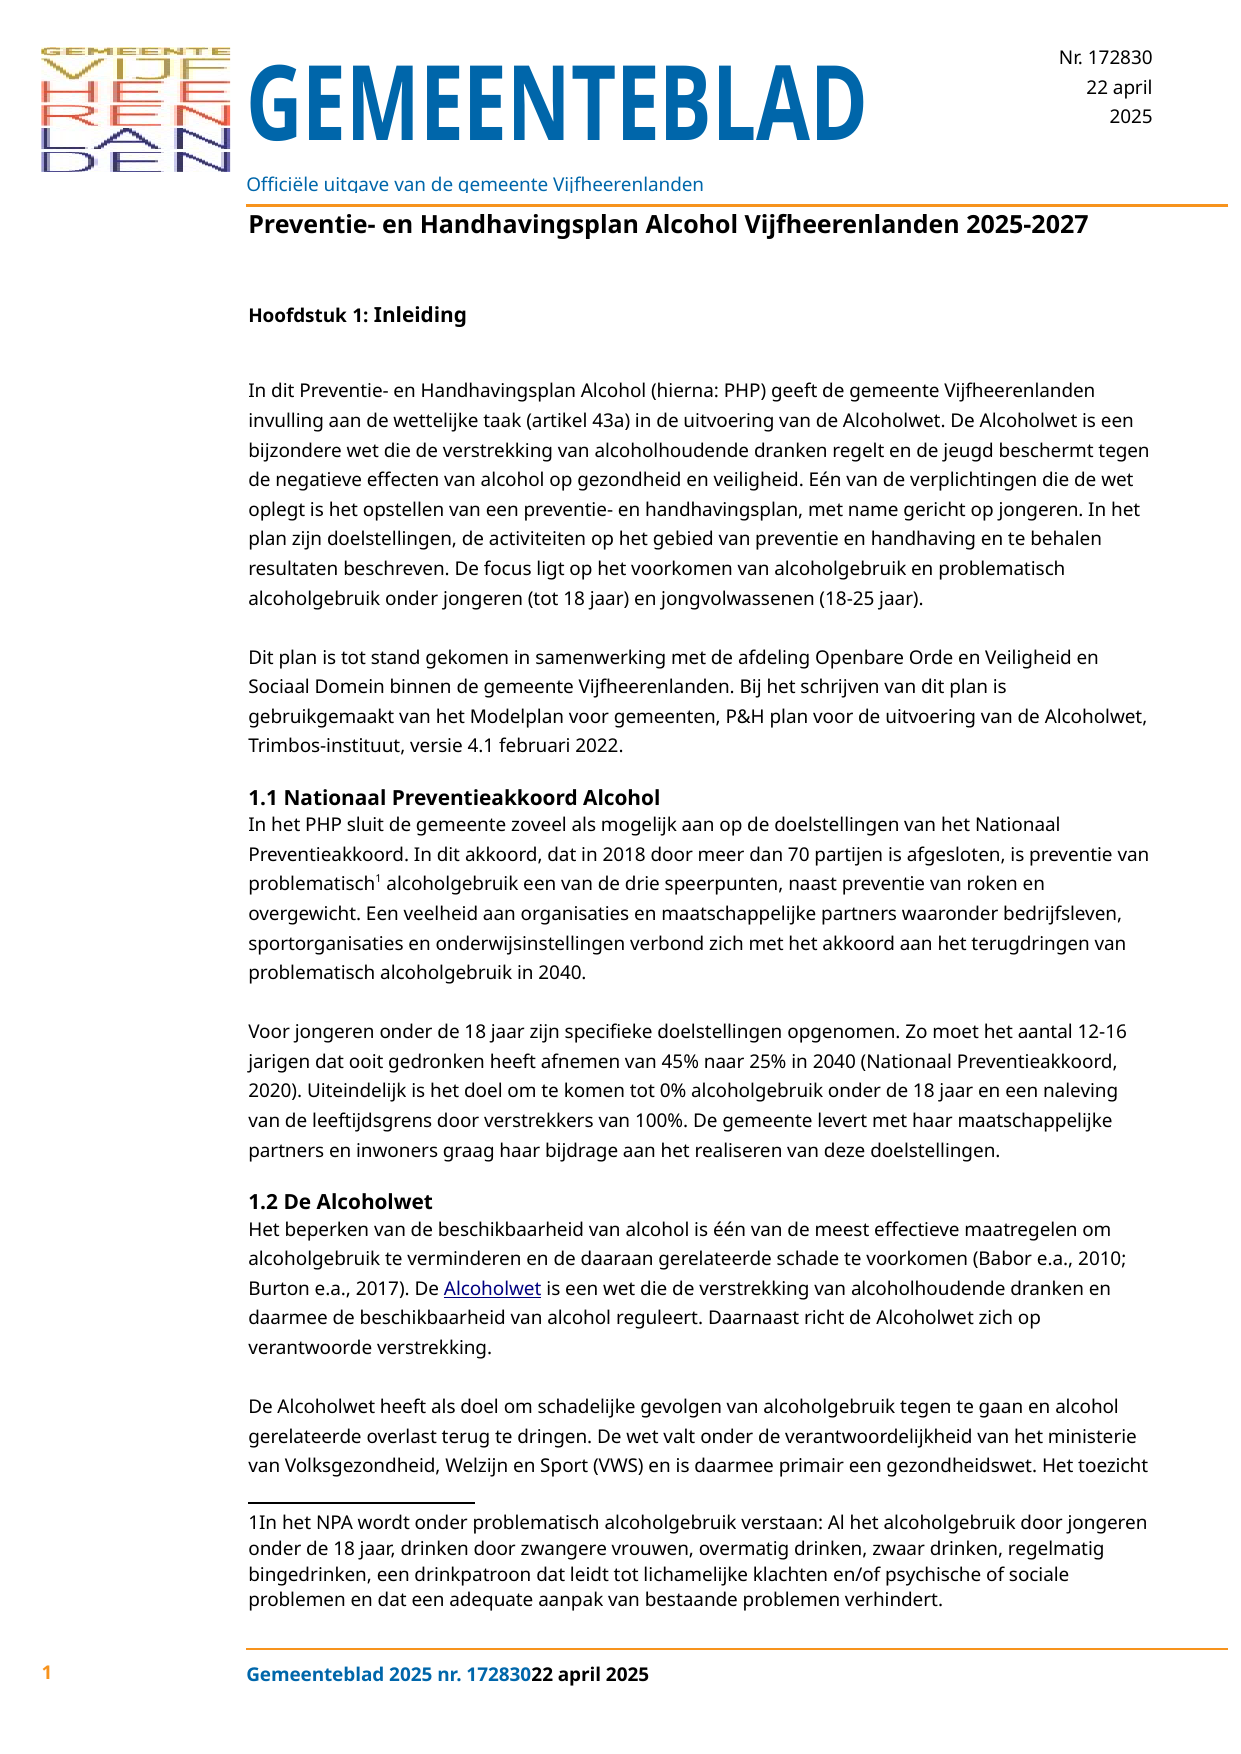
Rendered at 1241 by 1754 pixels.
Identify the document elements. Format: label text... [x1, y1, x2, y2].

text Preventie- en Handhavingsplan Alcohol Vijfheerenlanden 2025-2027 [248, 207, 1152, 241]
text Dit plan is tot stand gekomen in samenwerking met de afdeling Openbare Orde en Veiligheid en Sociaal Domein binnen de gemeente Vijfheerenlanden. Bij het schrijven van dit plan is gebruikgemaakt van het Modelplan voor gemeenten, P&H plan voor de uitvoering van de Alcoholwet, Trimbos-instituut, versie 4.1 februari 2022. [248, 644, 1152, 758]
text 1.2 De Alcoholwet [248, 1187, 1152, 1216]
text In het NPA wordt onder problematisch alcoholgebruik verstaan: Al het alcoholgebruik door jongeren onder de 18 jaar, drinken door zwangere vrouwen, overmatig drinken, zwaar drinken, regelmatig bingedrinken, een drinkpatroon dat leidt tot lichamelijke klachten en/of psychische of sociale problemen en dat een adequate aanpak van bestaande problemen verhindert. [248, 1509, 1152, 1612]
text 1.1 Nationaal Preventieakkoord Alcohol [248, 783, 1152, 811]
text In het PHP sluit de gemeente zoveel als mogelijk aan op de doelstellingen van het Nationaal Preventieakkoord. In dit akkoord, dat in 2018 door meer dan 70 partijen is afgesloten, is preventie van problematisch alcoholgebruik een van de drie speerpunten, naast preventie van roken en overgewicht. Een veelheid aan organisaties en maatschappelijke partners waaronder bedrijfsleven, sportorganisaties en onderwijsinstellingen verbond zich met het akkoord aan het terugdringen van problematisch alcoholgebruik in 2040. [248, 811, 1152, 985]
text De Alcoholwet heeft als doel om schadelijke gevolgen van alcoholgebruik tegen te gaan en alcohol gerelateerde overlast terug te dringen. De wet valt onder de verantwoordelijkheid van het ministerie van Volksgezondheid, Welzijn en Sport (VWS) en is daarmee primair een gezondheidswet. Het toezicht [248, 1393, 1152, 1478]
picture [41, 47, 231, 172]
text Het beperken van de beschikbaarheid van alcohol is één van de meest effectieve maatregelen om alcoholgebruik te verminderen en de daaraan gerelateerde schade te voorkomen (Babor e.a., 2010; Burton e.a., 2017). De Alcoholwet is een wet die de verstrekking van alcoholhoudende dranken en daarmee de beschikbaarheid van alcohol reguleert. Daarnaast richt de Alcoholwet zich op verantwoorde verstrekking. [248, 1216, 1152, 1360]
text Voor jongeren onder de 18 jaar zijn specifieke doelstellingen opgenomen. Zo moet het aantal 12-16 jarigen dat ooit gedronken heeft afnemen van 45% naar 25% in 2040 (Nationaal Preventieakkoord, 2020). Uiteindelijk is het doel om te komen tot 0% alcoholgebruik onder de 18 jaar en een naleving van de leeftijdsgrens door verstrekkers van 100%. De gemeente levert met haar maatschappelijke partners en inwoners graag haar bijdrage aan het realiseren van deze doelstellingen. [248, 1018, 1152, 1163]
text In dit Preventie- en Handhavingsplan Alcohol (hierna: PHP) geeft de gemeente Vijfheerenlanden invulling aan de wettelijke taak (artikel 43a) in de uitvoering van de Alcoholwet. De Alcoholwet is een bijzondere wet die de verstrekking van alcoholhoudende dranken regelt en de jeugd beschermt tegen de negatieve effecten van alcohol op gezondheid en veiligheid. Eén van de verplichtingen die de wet oplegt is het opstellen van een preventie- en handhavingsplan, met name gericht op jongeren. In het plan zijn doelstellingen, de activiteiten op het gebied van preventie en handhaving en te behalen resultaten beschreven. De focus ligt op het voorkomen van alcoholgebruik en problematisch alcoholgebruik onder jongeren (tot 18 jaar) en jongvolwassenen (18-25 jaar). [248, 378, 1152, 610]
text Hoofdstuk 1: Inleiding [248, 300, 1152, 328]
